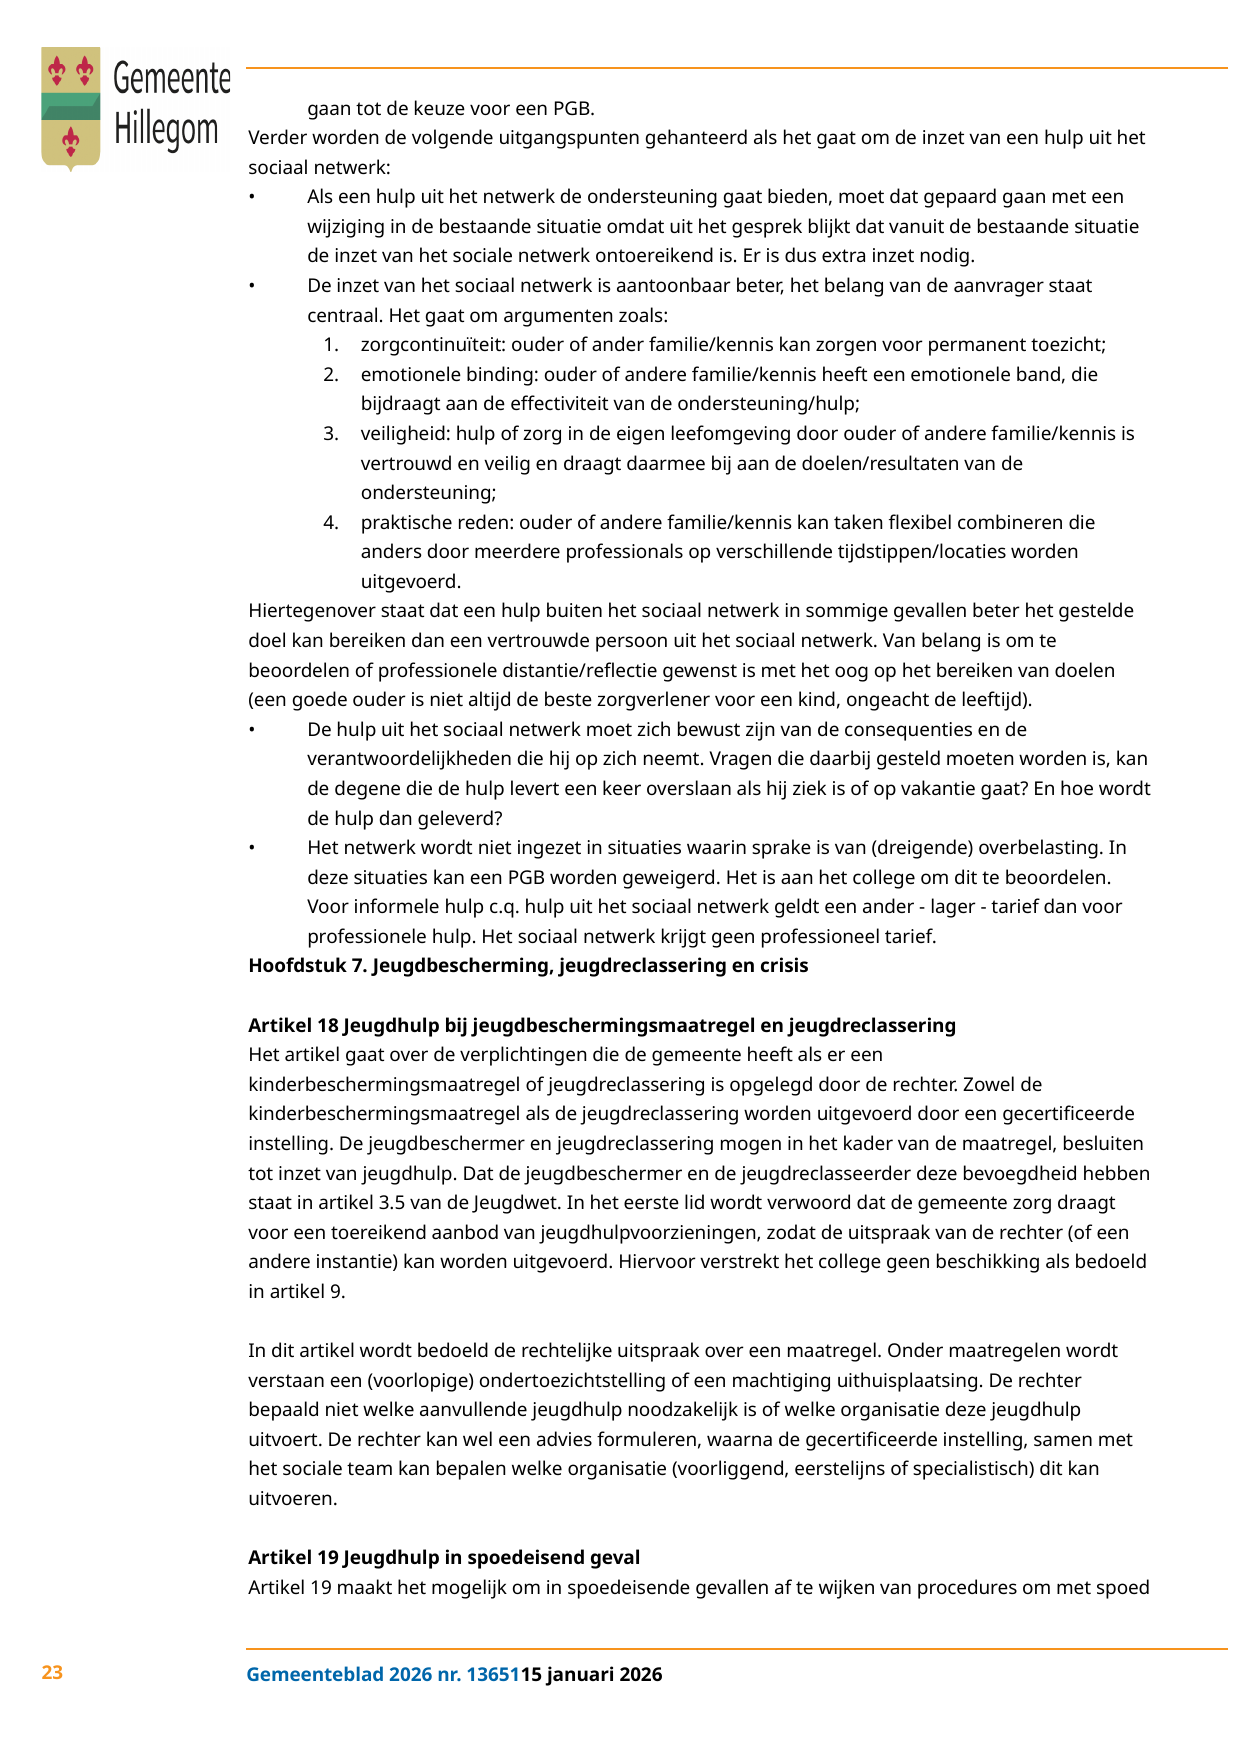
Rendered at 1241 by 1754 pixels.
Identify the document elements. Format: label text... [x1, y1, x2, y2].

list praktische reden: ouder of andere familie/kennis kan taken flexibel combineren die anders door meerdere professionals op verschillende tijdstippen/locaties worden uitgevoerd. [323, 509, 1152, 594]
text Artikel 18 Jeugdhulp bij jeugdbeschermingsmaatregel en jeugdreclassering [248, 1012, 1152, 1038]
picture [41, 47, 231, 172]
list Het netwerk wordt niet ingezet in situaties waarin sprake is van (dreigende) overbelasting. In deze situaties kan een PGB worden geweigerd. Het is aan het college om dit te beoordelen. Voor informele hulp c.q. hulp uit het sociaal netwerk geldt een ander - lager - tarief dan voor professionele hulp. Het sociaal netwerk krijgt geen professioneel tarief. [248, 834, 1152, 949]
text Het artikel gaat over de verplichtingen die de gemeente heeft als er een kinderbeschermingsmaatregel of jeugdreclassering is opgelegd door de rechter. Zowel de kinderbeschermingsmaatregel als de jeugdreclassering worden uitgevoerd door een gecertificeerde instelling. De jeugdbeschermer en jeugdreclassering mogen in het kader van de maatregel, besluiten tot inzet van jeugdhulp. Dat de jeugdbeschermer en de jeugdreclasseerder deze bevoegdheid hebben staat in artikel 3.5 van de Jeugdwet. In het eerste lid wordt verwoord dat de gemeente zorg draagt voor een toereikend aanbod van jeugdhulpvoorzieningen, zodat de uitspraak van de rechter (of een andere instantie) kan worden uitgevoerd. Hiervoor verstrekt het college geen beschikking als bedoeld in artikel 9. [248, 1041, 1152, 1304]
list De hulp uit het sociaal netwerk moet zich bewust zijn van de consequenties en de verantwoordelijkheden die hij op zich neemt. Vragen die daarbij gesteld moeten worden is, kan de degene die de hulp levert een keer overslaan als hij ziek is of op vakantie gaat? En hoe wordt de hulp dan geleverd? [248, 716, 1152, 831]
text Verder worden de volgende uitgangspunten gehanteerd als het gaat om de inzet van een hulp uit het sociaal netwerk: [248, 124, 1152, 180]
list veiligheid: hulp of zorg in de eigen leefomgeving door ouder of andere familie/kennis is vertrouwd en veilig en draagt daarmee bij aan de doelen/resultaten van de ondersteuning; [323, 420, 1152, 505]
text In dit artikel wordt bedoeld de rechtelijke uitspraak over een maatregel. Onder maatregelen wordt verstaan een (voorlopige) ondertoezichtstelling of een machtiging uithuisplaatsing. De rechter bepaald niet welke aanvullende jeugdhulp noodzakelijk is of welke organisatie deze jeugdhulp uitvoert. De rechter kan wel een advies formuleren, waarna de gecertificeerde instelling, samen met het sociale team kan bepalen welke organisatie (voorliggend, eerstelijns of specialistisch) dit kan uitvoeren. [248, 1337, 1152, 1511]
text Artikel 19 Jeugdhulp in spoedeisend geval [248, 1544, 1152, 1570]
list gaan tot de keuze voor een PGB. [248, 95, 1152, 121]
list emotionele binding: ouder of andere familie/kennis heeft een emotionele band, die bijdraagt aan de effectiviteit van de ondersteuning/hulp; [323, 361, 1152, 416]
list zorgcontinuïteit: ouder of ander familie/kennis kan zorgen voor permanent toezicht; [323, 331, 1152, 357]
text Artikel 19 maakt het mogelijk om in spoedeisende gevallen af te wijken van procedures om met spoed [248, 1574, 1152, 1600]
list Als een hulp uit het netwerk de ondersteuning gaat bieden, moet dat gepaard gaan met een wijziging in de bestaande situatie omdat uit het gesprek blijkt dat vanuit de bestaande situatie de inzet van het sociale netwerk ontoereikend is. Er is dus extra inzet nodig. [248, 183, 1152, 268]
text Hoofdstuk 7. Jeugdbescherming, jeugdreclassering en crisis [248, 953, 1152, 978]
list De inzet van het sociaal netwerk is aantoonbaar beter, het belang van de aanvrager staat centraal. Het gaat om argumenten zoals: [248, 272, 1152, 328]
text Hiertegenover staat dat een hulp buiten het sociaal netwerk in sommige gevallen beter het gestelde doel kan bereiken dan een vertrouwde persoon uit het sociaal netwerk. Van belang is om te beoordelen of professionele distantie/reflectie gewenst is met het oog op het bereiken van doelen (een goede ouder is niet altijd de beste zorgverlener voor een kind, ongeacht de leeftijd). [248, 598, 1152, 712]
